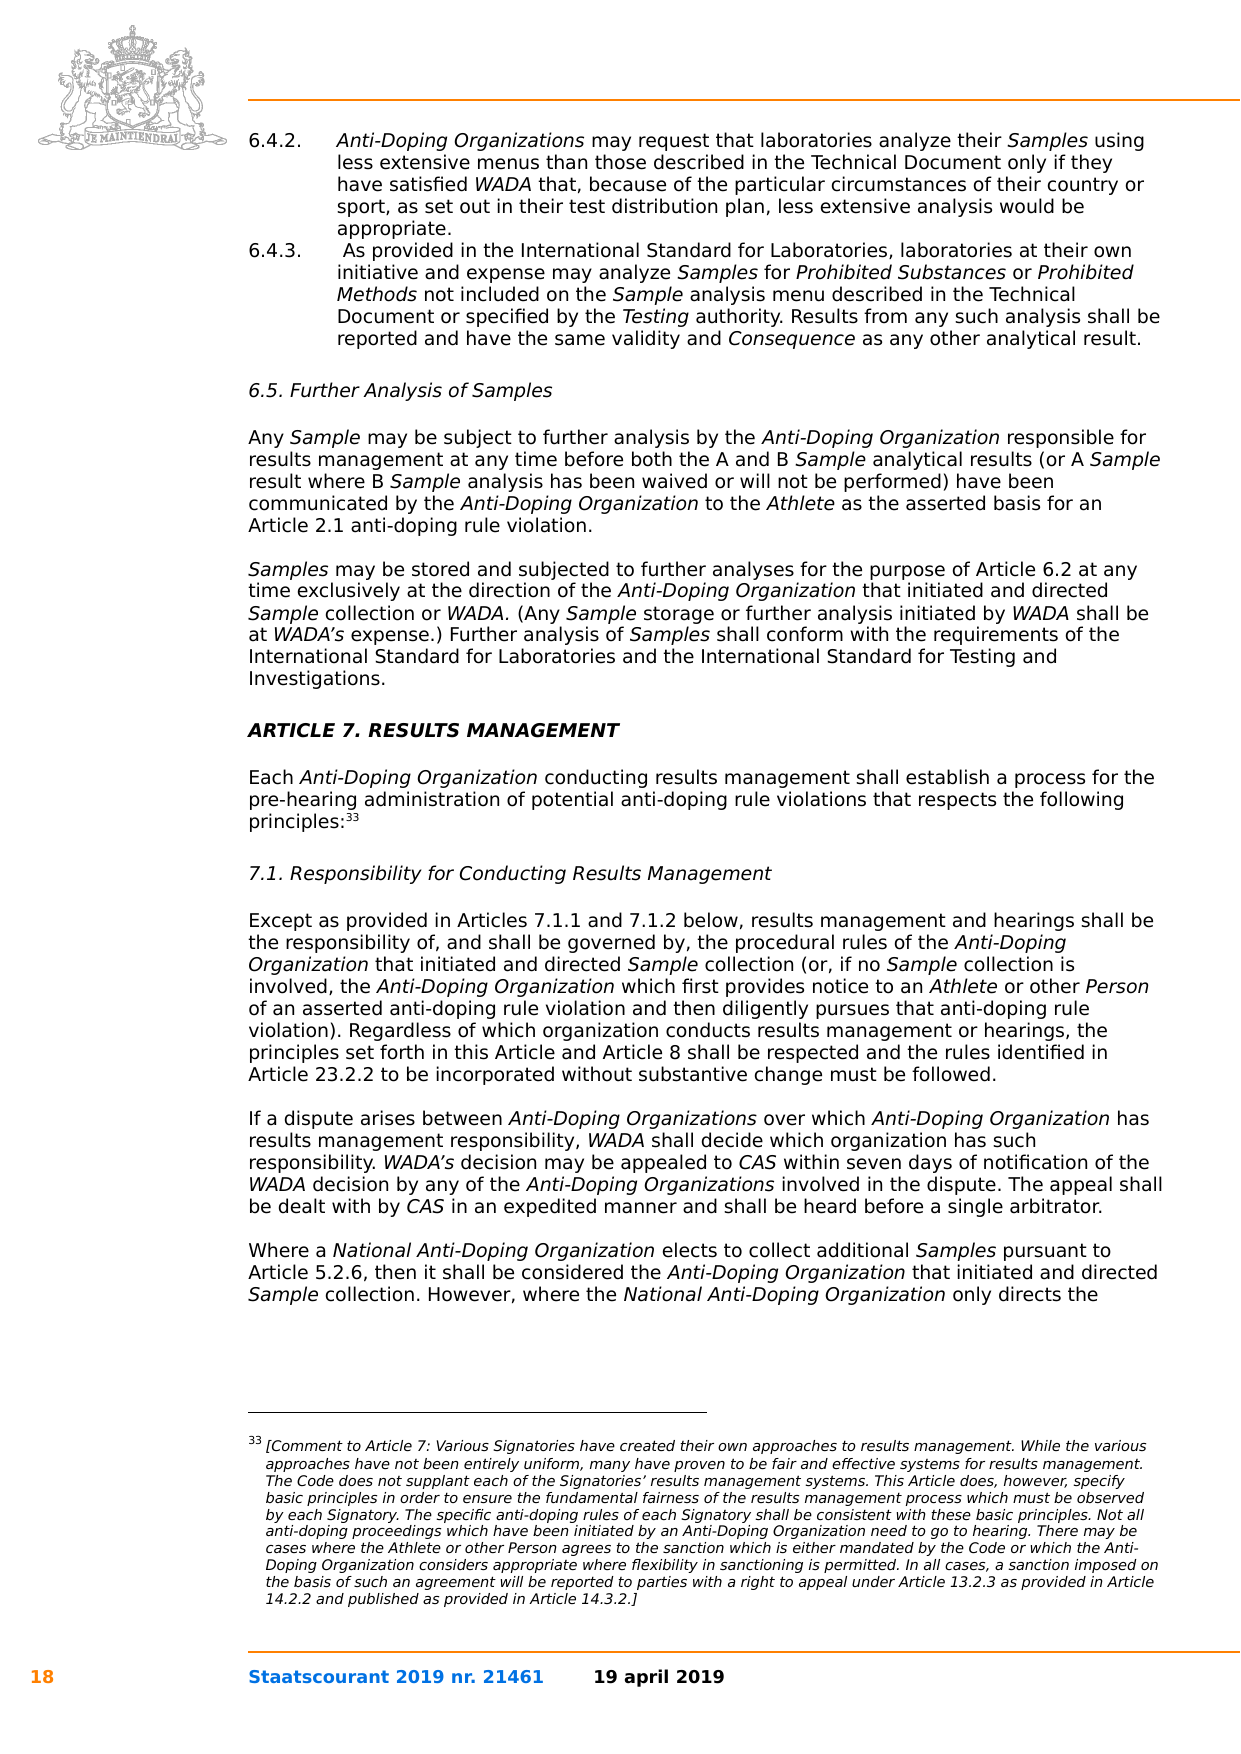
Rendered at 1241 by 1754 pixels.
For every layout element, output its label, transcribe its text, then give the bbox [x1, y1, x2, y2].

text 6.4.2. Anti-Doping Organizations may request that laboratories analyze their Samples using less extensive menus than those described in the Technical Document only if they have satisfied WADA that, because of the particular circumstances of their country or sport, as set out in their test distribution plan, less extensive analysis would be appropriate. [248, 130, 1163, 240]
subtitle ARTICLE 7. RESULTS MANAGEMENT [248, 720, 1163, 742]
text Where a National Anti-Doping Organization elects to collect additional Samples pursuant to Article 5.2.6, then it shall be considered the Anti-Doping Organization that initiated and directed Sample collection. However, where the National Anti-Doping Organization only directs the [248, 1240, 1163, 1306]
text [Comment to Article 7: Various Signatories have created their own approaches to results management. While the various approaches have not been entirely uniform, many have proven to be fair and effective systems for results management. The Code does not supplant each of the Signatories’ results management systems. This Article does, however, specify basic principles in order to ensure the fundamental fairness of the results management process which must be observed by each Signatory. The specific anti-doping rules of each Signatory shall be consistent with these basic principles. Not all anti-doping proceedings which have been initiated by an Anti-Doping Organization need to go to hearing. There may be cases where the Athlete or other Person agrees to the sanction which is either mandated by the Code or which the Anti-Doping Organization considers appropriate where flexibility in sanctioning is permitted. In all cases, a sanction imposed on the basis of such an agreement will be reported to parties with a right to appeal under Article 13.2.3 as provided in Article 14.2.2 and published as provided in Article 14.3.2.] [248, 1434, 1163, 1608]
text Any Sample may be subject to further analysis by the Anti-Doping Organization responsible for results management at any time before both the A and B Sample analytical results (or A Sample result where B Sample analysis has been waived or will not be performed) have been communicated by the Anti-Doping Organization to the Athlete as the asserted basis for an Article 2.1 anti-doping rule violation. [248, 427, 1163, 537]
text 6.4.3. As provided in the International Standard for Laboratories, laboratories at their own initiative and expense may analyze Samples for Prohibited Substances or Prohibited Methods not included on the Sample analysis menu described in the Technical Document or specified by the Testing authority. Results from any such analysis shall be reported and have the same validity and Consequence as any other analytical result. [248, 240, 1163, 350]
subtitle 7.1. Responsibility for Conducting Results Management [248, 863, 1163, 885]
text If a dispute arises between Anti-Doping Organizations over which Anti-Doping Organization has results management responsibility, WADA shall decide which organization has such responsibility. WADA’s decision may be appealed to CAS within seven days of notification of the WADA decision by any of the Anti-Doping Organizations involved in the dispute. The appeal shall be dealt with by CAS in an expedited manner and shall be heard before a single arbitrator. [248, 1108, 1163, 1218]
picture [38, 25, 227, 150]
text Each Anti-Doping Organization conducting results management shall establish a process for the pre-hearing administration of potential anti-doping rule violations that respects the following principles: [248, 767, 1163, 833]
text Samples may be stored and subjected to further analyses for the purpose of Article 6.2 at any time exclusively at the direction of the Anti-Doping Organization that initiated and directed Sample collection or WADA. (Any Sample storage or further analysis initiated by WADA shall be at WADA’s expense.) Further analysis of Samples shall conform with the requirements of the International Standard for Laboratories and the International Standard for Testing and Investigations. [248, 558, 1163, 690]
subtitle 6.5. Further Analysis of Samples [248, 380, 1163, 402]
text Except as provided in Articles 7.1.1 and 7.1.2 below, results management and hearings shall be the responsibility of, and shall be governed by, the procedural rules of the Anti-Doping Organization that initiated and directed Sample collection (or, if no Sample collection is involved, the Anti-Doping Organization which first provides notice to an Athlete or other Person of an asserted anti-doping rule violation and then diligently pursues that anti-doping rule violation). Regardless of which organization conducts results management or hearings, the principles set forth in this Article and Article 8 shall be respected and the rules identified in Article 23.2.2 to be incorporated without substantive change must be followed. [248, 910, 1163, 1086]
